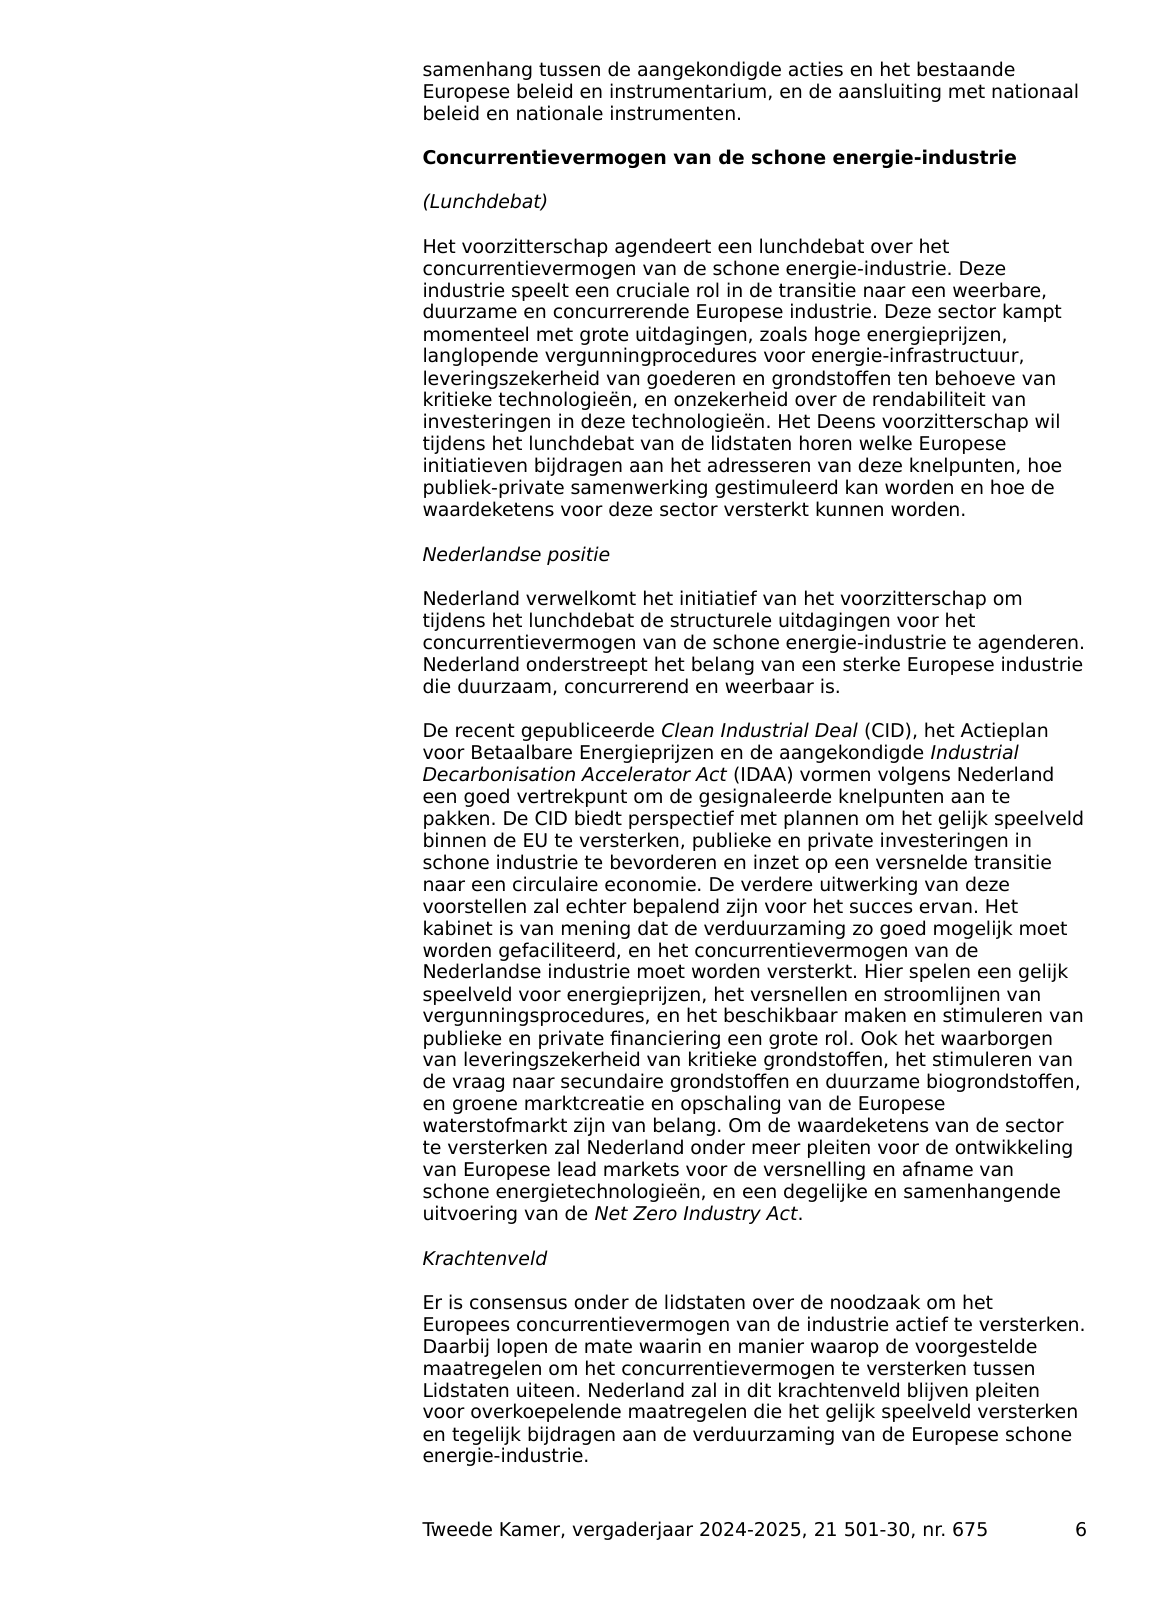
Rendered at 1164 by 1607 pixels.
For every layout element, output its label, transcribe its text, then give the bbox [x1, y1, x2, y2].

subtitle (Lunchdebat) [422, 191, 1087, 213]
subtitle Concurrentievermogen van de schone energie-industrie [422, 147, 1087, 169]
subtitle Nederlandse positie [422, 543, 1087, 565]
text Het voorzitterschap agendeert een lunchdebat over het concurrentievermogen van de schone energie-industrie. Deze industrie speelt een cruciale rol in de transitie naar een weerbare, duurzame en concurrerende Europese industrie. Deze sector kampt momenteel met grote uitdagingen, zoals hoge energieprijzen, langlopende vergunningprocedures voor energie-infrastructuur, leveringszekerheid van goederen en grondstoffen ten behoeve van kritieke technologieën, en onzekerheid over de rendabiliteit van investeringen in deze technologieën. Het Deens voorzitterschap wil tijdens het lunchdebat van de lidstaten horen welke Europese initiatieven bijdragen aan het adresseren van deze knelpunten, hoe publiek-private samenwerking gestimuleerd kan worden en hoe de waardeketens voor deze sector versterkt kunnen worden. [422, 236, 1087, 521]
text Nederland verwelkomt het initiatief van het voorzitterschap om tijdens het lunchdebat de structurele uitdagingen voor het concurrentievermogen van de schone energie-industrie te agenderen. Nederland onderstreept het belang van een sterke Europese industrie die duurzaam, concurrerend en weerbaar is. [422, 588, 1087, 697]
subtitle Krachtenveld [422, 1247, 1087, 1269]
text De recent gepubliceerde Clean Industrial Deal (CID), het Actieplan voor Betaalbare Energieprijzen en de aangekondigde Industrial Decarbonisation Accelerator Act (IDAA) vormen volgens Nederland een goed vertrekpunt om de gesignaleerde knelpunten aan te pakken. De CID biedt perspectief met plannen om het gelijk speelveld binnen de EU te versterken, publieke en private investeringen in schone industrie te bevorderen en inzet op een versnelde transitie naar een circulaire economie. De verdere uitwerking van deze voorstellen zal echter bepalend zijn voor het succes ervan. Het kabinet is van mening dat de verduurzaming zo goed mogelijk moet worden gefaciliteerd, en het concurrentievermogen van de Nederlandse industrie moet worden versterkt. Hier spelen een gelijk speelveld voor energieprijzen, het versnellen en stroomlijnen van vergunningsprocedures, en het beschikbaar maken en stimuleren van publieke en private financiering een grote rol. Ook het waarborgen van leveringszekerheid van kritieke grondstoffen, het stimuleren van de vraag naar secundaire grondstoffen en duurzame biogrondstoffen, en groene marktcreatie en opschaling van de Europese waterstofmarkt zijn van belang. Om de waardeketens van de sector te versterken zal Nederland onder meer pleiten voor de ontwikkeling van Europese lead markets voor de versnelling en afname van schone energietechnologieën, en een degelijke en samenhangende uitvoering van de Net Zero Industry Act. [422, 720, 1087, 1225]
text Er is consensus onder de lidstaten over de noodzaak om het Europees concurrentievermogen van de industrie actief te versterken. Daarbij lopen de mate waarin en manier waarop de voorgestelde maatregelen om het concurrentievermogen te versterken tussen Lidstaten uiteen. Nederland zal in dit krachtenveld blijven pleiten voor overkoepelende maatregelen die het gelijk speelveld versterken en tegelijk bijdragen aan de verduurzaming van de Europese schone energie-industrie. [422, 1292, 1087, 1467]
text samenhang tussen de aangekondigde acties en het bestaande Europese beleid en instrumentarium, en de aansluiting met nationaal beleid en nationale instrumenten. [422, 59, 1087, 125]
